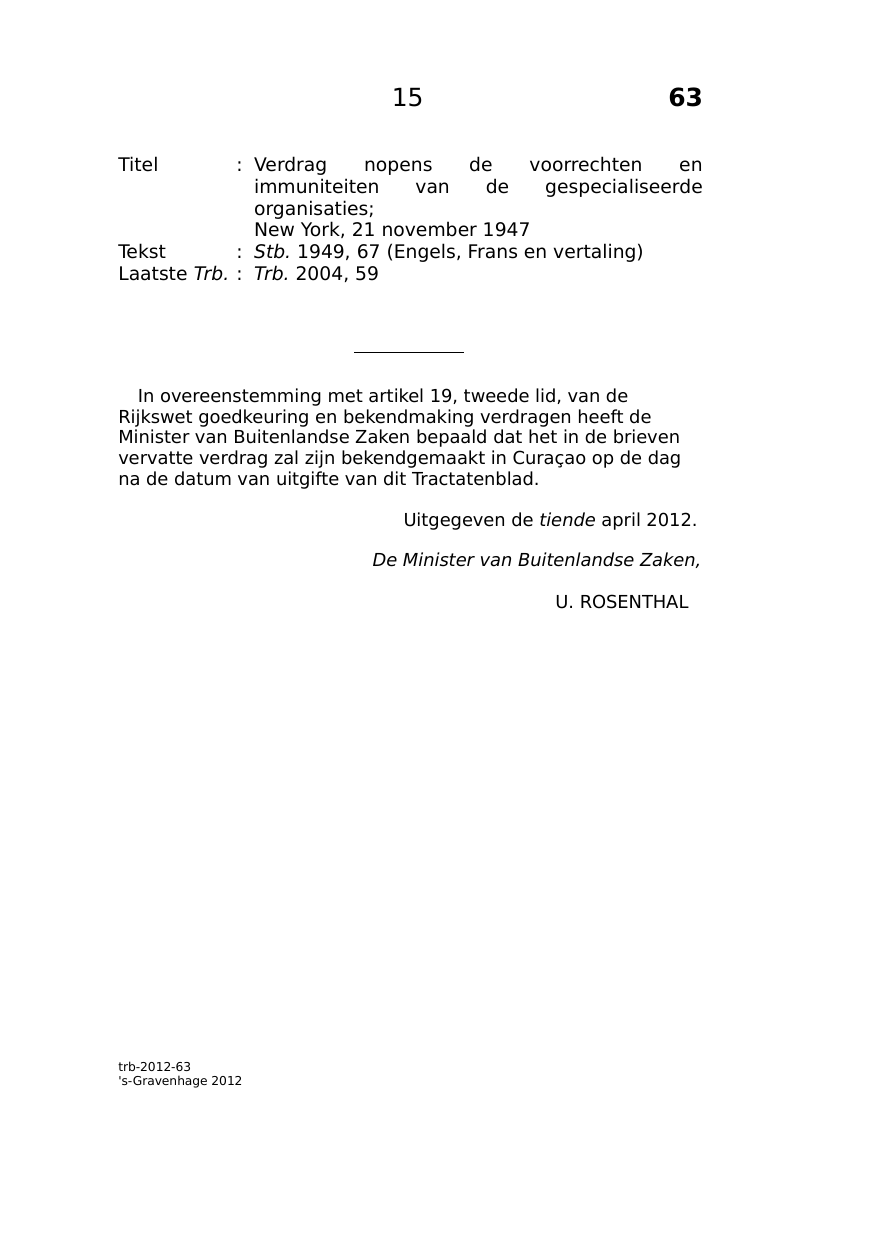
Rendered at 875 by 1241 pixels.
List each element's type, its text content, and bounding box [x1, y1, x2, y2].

table_cell : [236, 154, 254, 241]
table_cell : [236, 241, 254, 263]
table_cell Titel [118, 154, 236, 241]
table_cell Trb. 2004, 59 [254, 263, 703, 285]
text trb-2012-63 [118, 1060, 352, 1074]
text In overeenstemming met artikel 19, tweede lid, van de Rijkswet goedkeuring en bekendmaking verdragen heeft de Minister van Buitenlandse Zaken bepaald dat het in de brieven vervatte verdrag zal zijn bekendgemaakt in Curaçao op de dag na de datum van uitgifte van dit Tractatenblad. [118, 386, 703, 489]
table_cell Tekst [118, 241, 236, 263]
table_cell : [236, 263, 254, 285]
table_cell Stb. 1949, 67 (Engels, Frans en vertaling) [254, 241, 703, 263]
text De Minister van Buitenlandse Zaken, U. ROSENTHAL [118, 550, 703, 612]
text Uitgegeven de tiende april 2012. [118, 509, 703, 530]
table_cell [236, 132, 254, 154]
table_cell Verdrag nopens de voorrechten en immuniteiten van de gespecialiseerde organisaties; New York, 21 november 1947 [254, 154, 703, 241]
text 's-Gravenhage 2012 [118, 1074, 352, 1088]
table_cell Laatste Trb. [118, 263, 236, 285]
table_cell [254, 132, 703, 154]
table_cell [118, 132, 236, 154]
